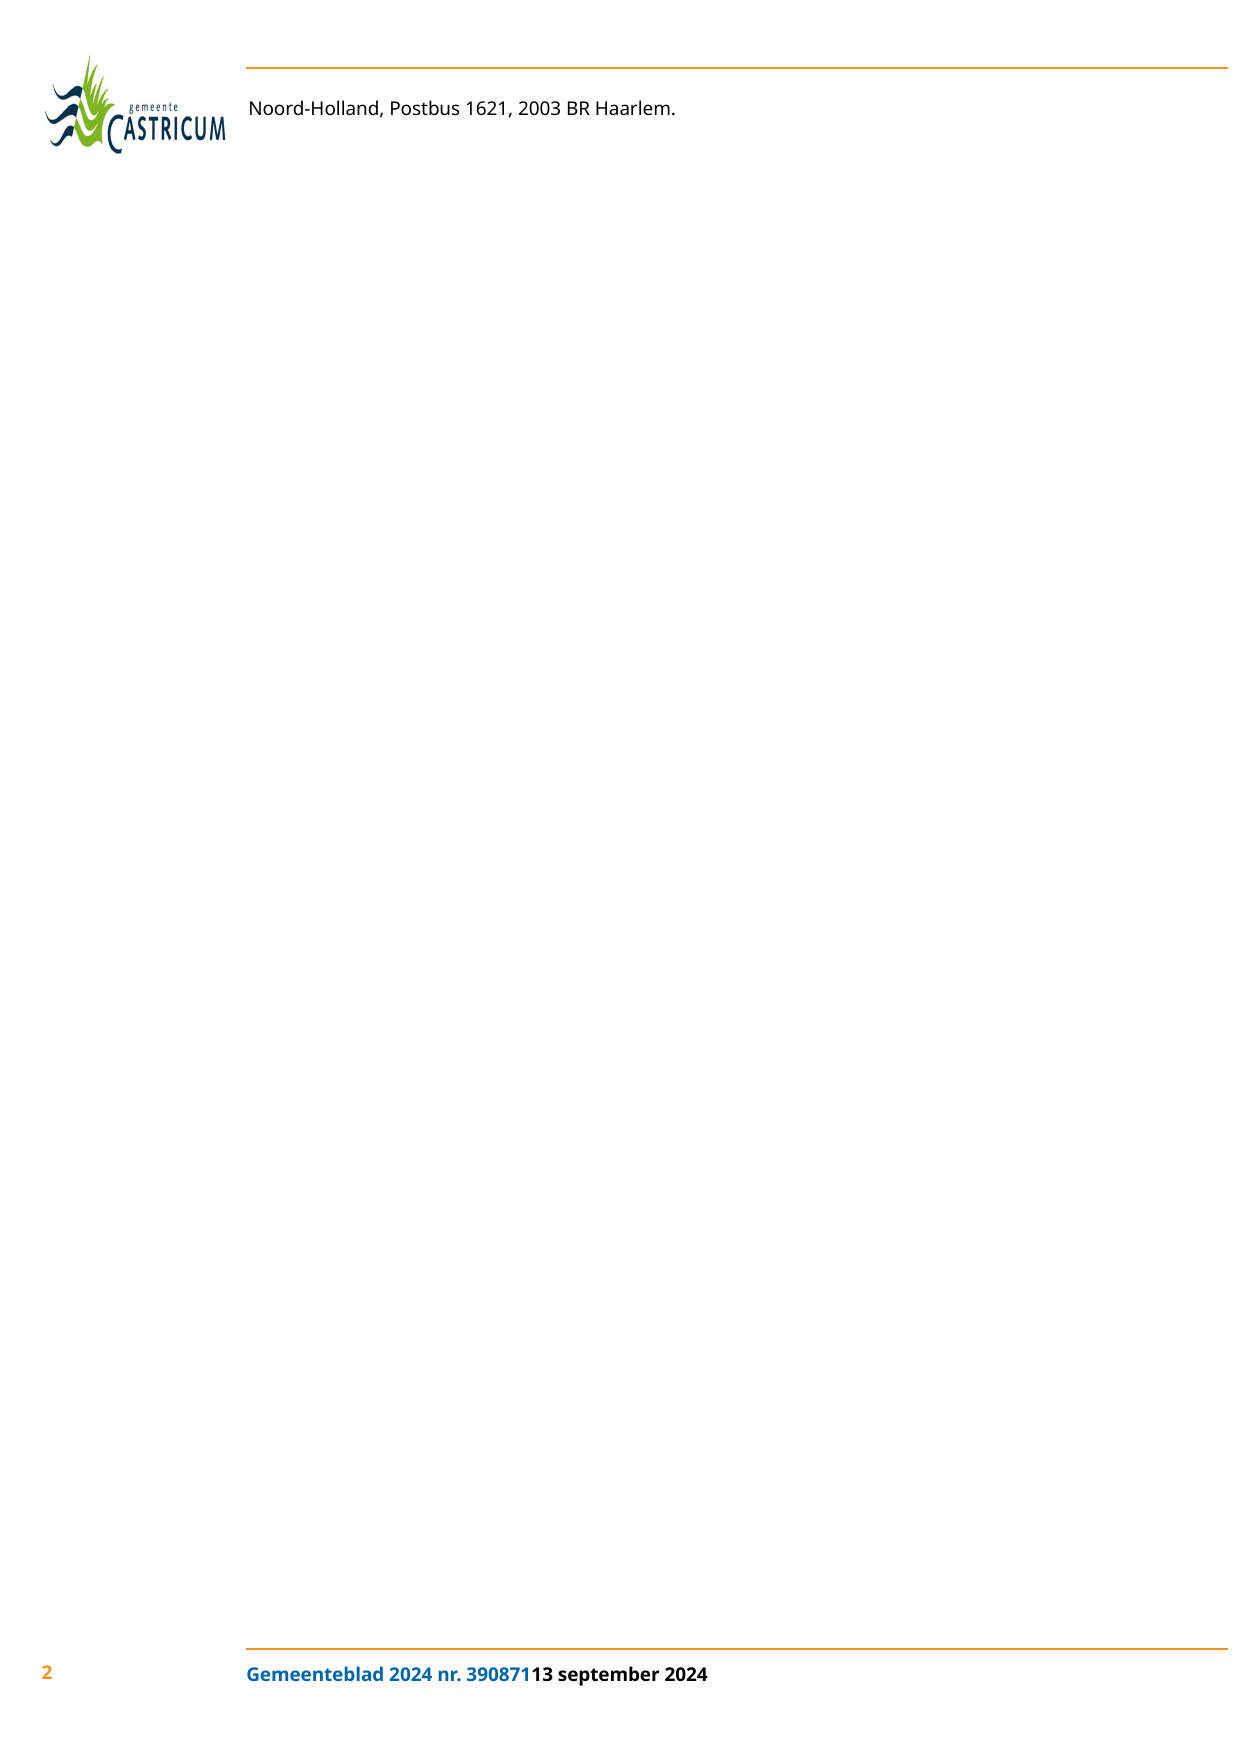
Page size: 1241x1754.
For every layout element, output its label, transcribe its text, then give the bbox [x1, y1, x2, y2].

picture [41, 47, 231, 172]
text Noord-Holland, Postbus 1621, 2003 BR Haarlem. [248, 95, 1152, 121]
